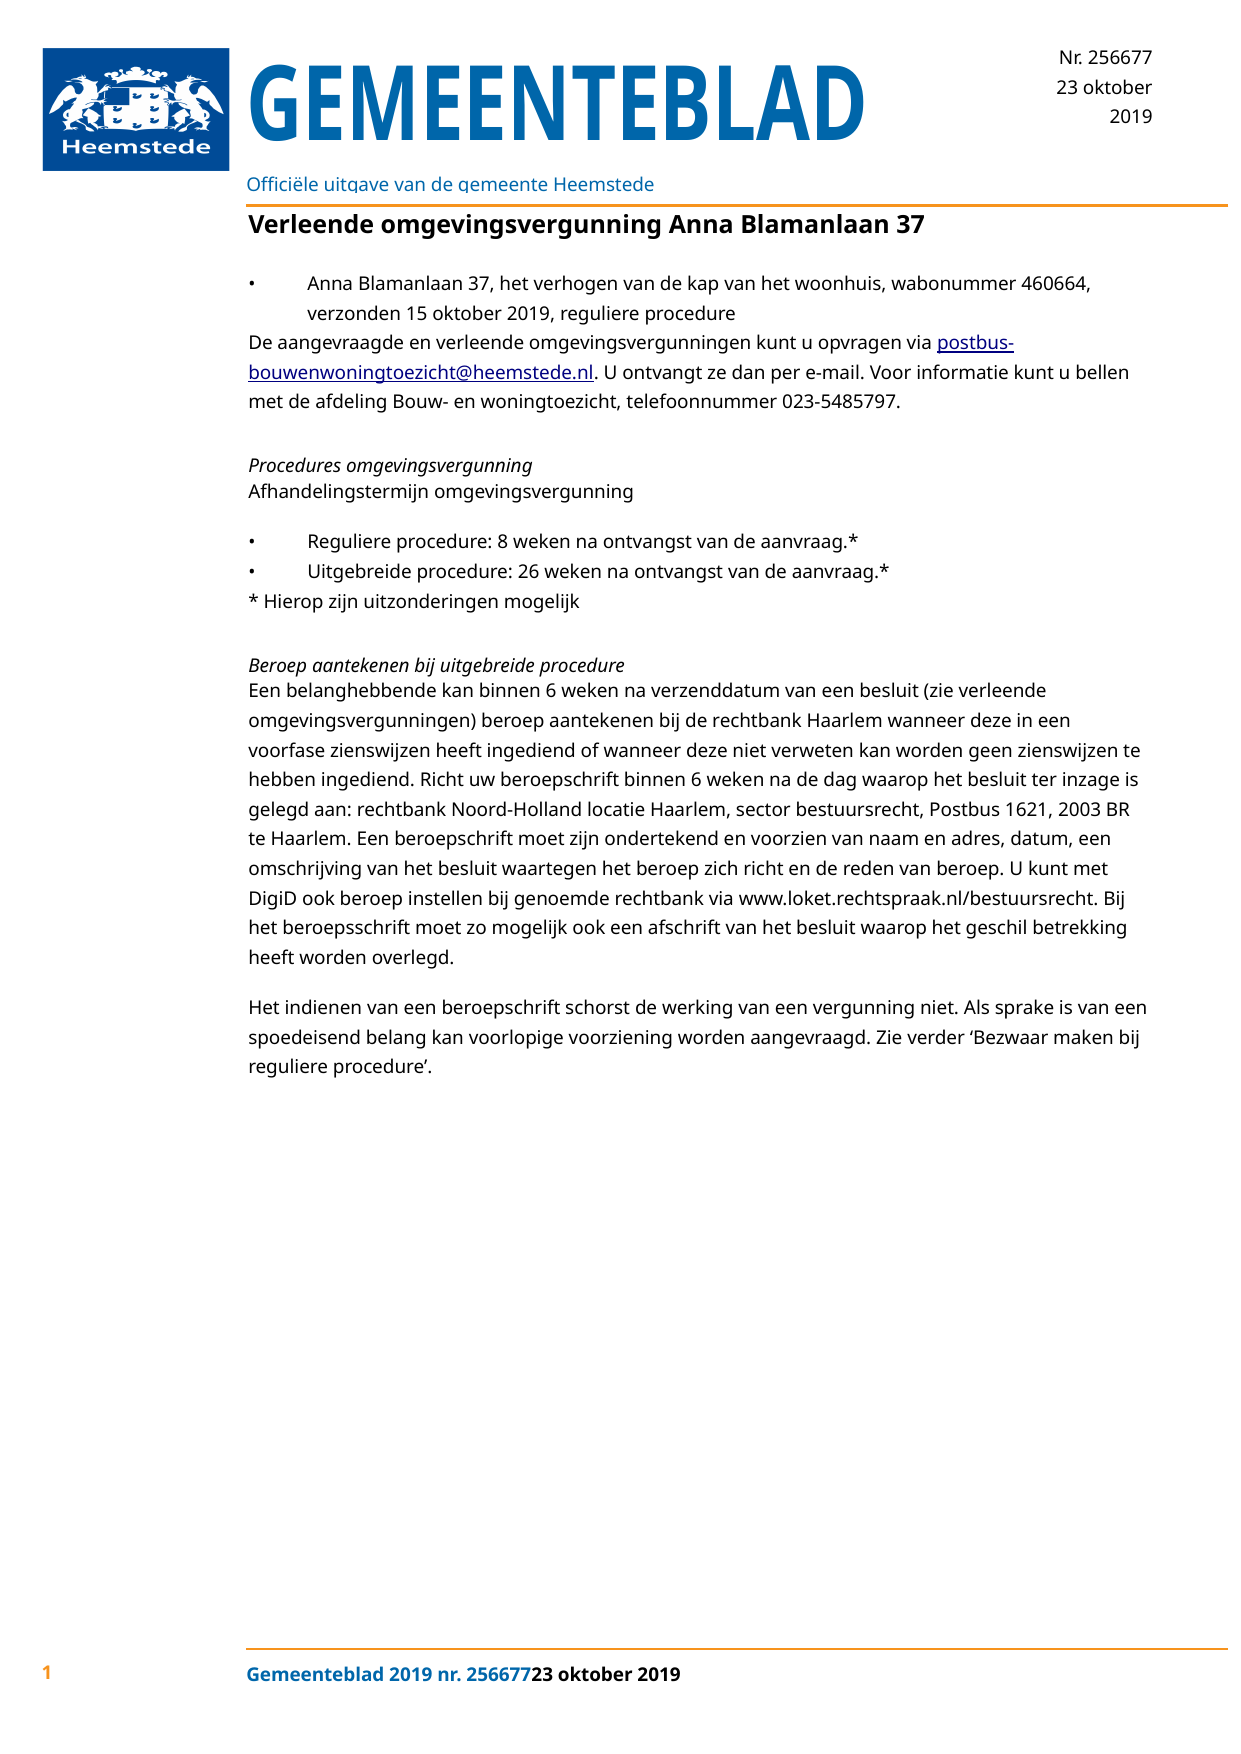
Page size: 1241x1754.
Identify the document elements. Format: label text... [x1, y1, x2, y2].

text De aangevraagde en verleende omgevingsvergunningen kunt u opvragen via postbus-bouwenwoningtoezicht@heemstede.nl. U ontvangt ze dan per e-mail. Voor informatie kunt u bellen met de afdeling Bouw- en woningtoezicht, telefoonnummer 023-5485797. [248, 329, 1152, 414]
list Uitgebreide procedure: 26 weken na ontvangst van de aanvraag.* [248, 558, 1152, 584]
text Het indienen van een beroepschrift schorst de werking van een vergunning niet. Als sprake is van een spoedeisend belang kan voorlopige voorziening worden aangevraagd. Zie verder ‘Bezwaar maken bij reguliere procedure’. [248, 994, 1152, 1079]
picture [41, 47, 231, 172]
text * Hierop zijn uitzonderingen mogelijk [248, 588, 1152, 614]
text Afhandelingstermijn omgevingsvergunning [248, 478, 1152, 504]
text Verleende omgevingsvergunning Anna Blamanlaan 37 [248, 207, 1152, 241]
text Een belanghebbende kan binnen 6 weken na verzenddatum van een besluit (zie verleende omgevingsvergunningen) beroep aantekenen bij de rechtbank Haarlem wanneer deze in een voorfase zienswijzen heeft ingediend of wanneer deze niet verweten kan worden geen zienswijzen te hebben ingediend. Richt uw beroepschrift binnen 6 weken na de dag waarop het besluit ter inzage is gelegd aan: rechtbank Noord-Holland locatie Haarlem, sector bestuursrecht, Postbus 1621, 2003 BR te Haarlem. Een beroepschrift moet zijn ondertekend en voorzien van naam en adres, datum, een omschrijving van het besluit waartegen het beroep zich richt en de reden van beroep. U kunt met DigiD ook beroep instellen bij genoemde rechtbank via www.loket.rechtspraak.nl/bestuursrecht. Bij het beroepsschrift moet zo mogelijk ook een afschrift van het besluit waarop het geschil betrekking heeft worden overlegd. [248, 678, 1152, 969]
list Anna Blamanlaan 37, het verhogen van de kap van het woonhuis, wabonummer 460664, verzonden 15 oktober 2019, reguliere procedure [248, 270, 1152, 326]
list Reguliere procedure: 8 weken na ontvangst van de aanvraag.* [248, 529, 1152, 554]
text Procedures omgevingsvergunning [248, 453, 1152, 478]
text Beroep aantekenen bij uitgebreide procedure [248, 652, 1152, 678]
